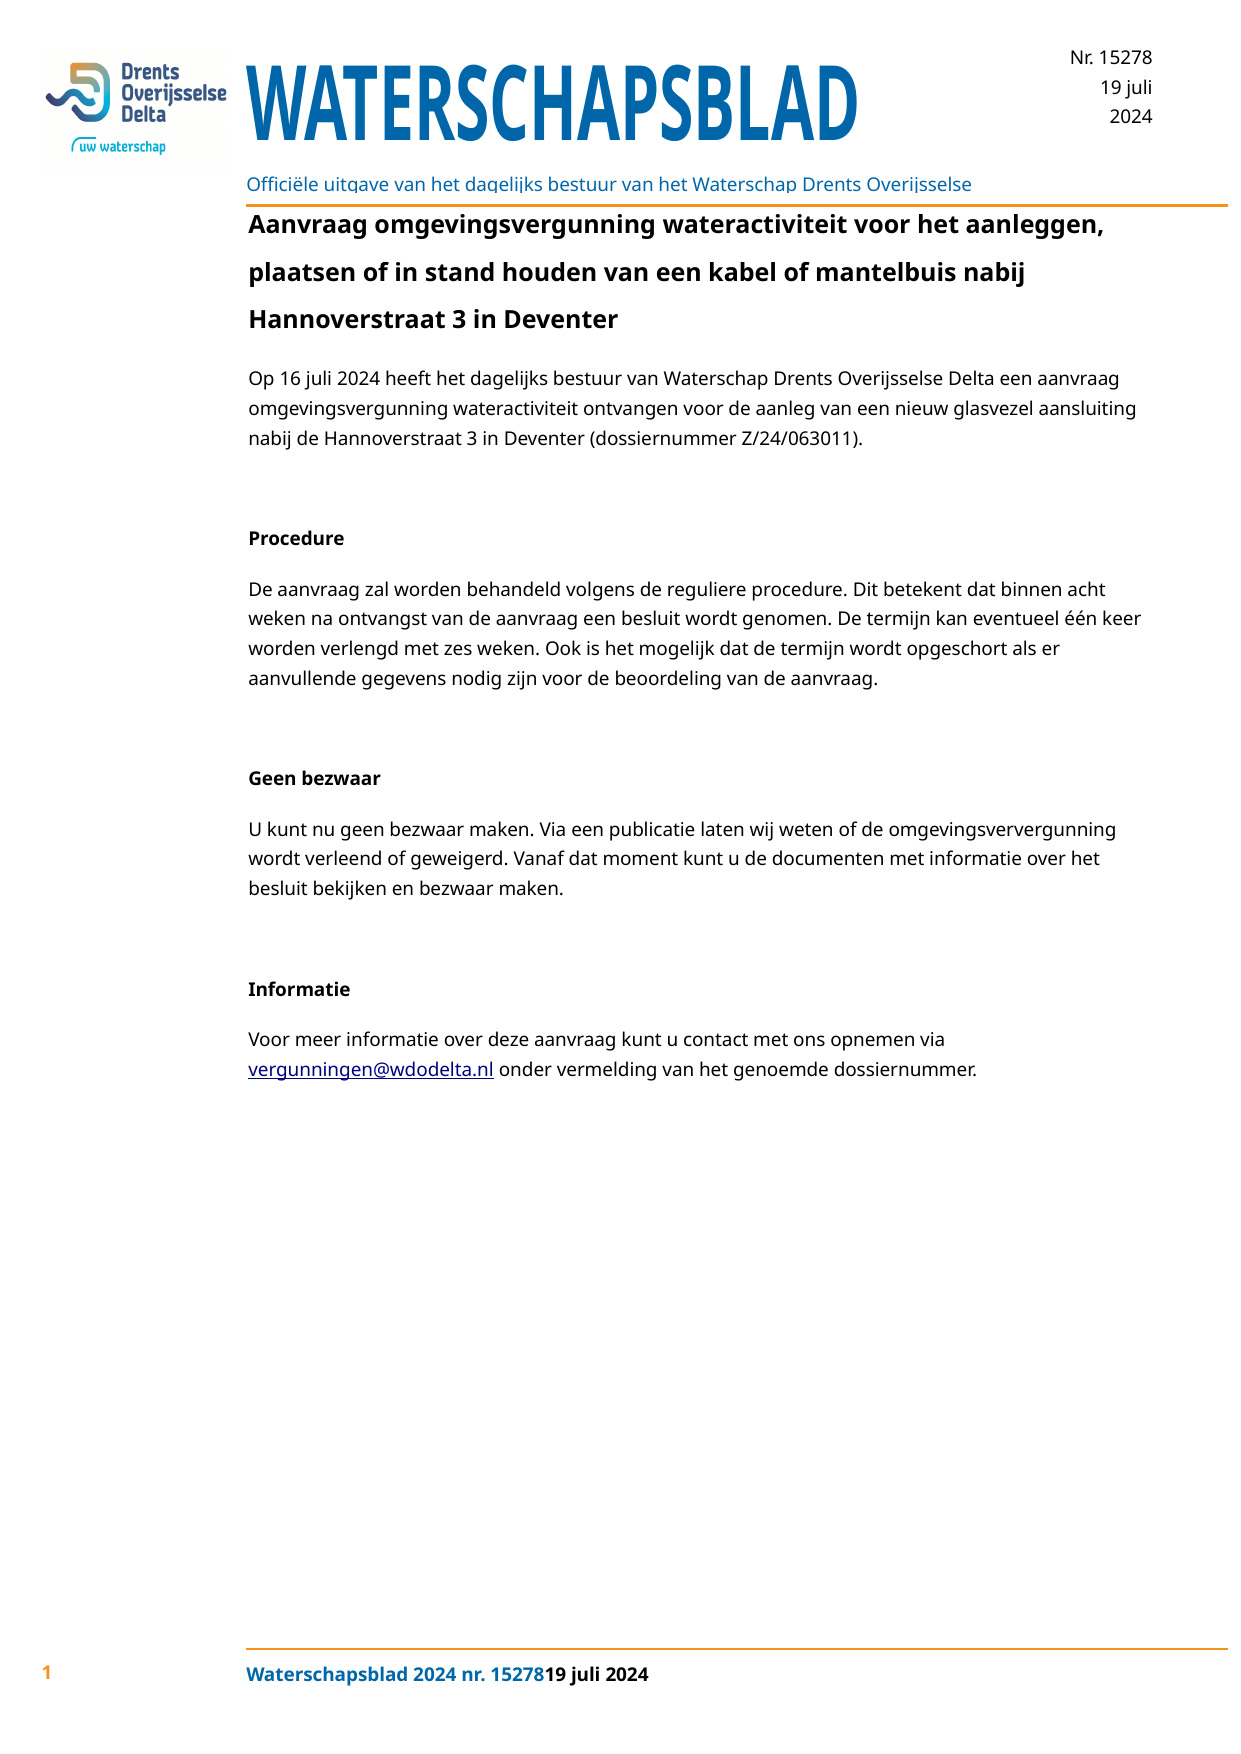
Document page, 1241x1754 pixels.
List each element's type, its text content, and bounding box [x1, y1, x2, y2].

text Procedure [248, 526, 1152, 551]
text Geen bezwaar [248, 766, 1152, 791]
picture [41, 47, 231, 172]
text De aanvraag zal worden behandeld volgens de reguliere procedure. Dit betekent dat binnen acht weken na ontvangst van de aanvraag een besluit wordt genomen. De termijn kan eventueel één keer worden verlengd met zes weken. Ook is het mogelijk dat de termijn wordt opgeschort als er aanvullende gegevens nodig zijn voor de beoordeling van de aanvraag. [248, 576, 1152, 690]
text Voor meer informatie over deze aanvraag kunt u contact met ons opnemen via vergunningen@wdodelta.nl onder vermelding van het genoemde dossiernummer. [248, 1026, 1152, 1082]
text Informatie [248, 976, 1152, 1002]
text U kunt nu geen bezwaar maken. Via een publicatie laten wij weten of de omgevingsververgunning wordt verleend of geweigerd. Vanaf dat moment kunt u de documenten met informatie over het besluit bekijken en bezwaar maken. [248, 816, 1152, 901]
text Aanvraag omgevingsvergunning wateractiviteit voor het aanleggen, plaatsen of in stand houden van een kabel of mantelbuis nabij Hannoverstraat 3 in Deventer [248, 207, 1152, 336]
text Op 16 juli 2024 heeft het dagelijks bestuur van Waterschap Drents Overijsselse Delta een aanvraag omgevingsvergunning wateractiviteit ontvangen voor de aanleg van een nieuw glasvezel aansluiting nabij de Hannoverstraat 3 in Deventer (dossiernummer Z/24/063011). [248, 366, 1152, 450]
